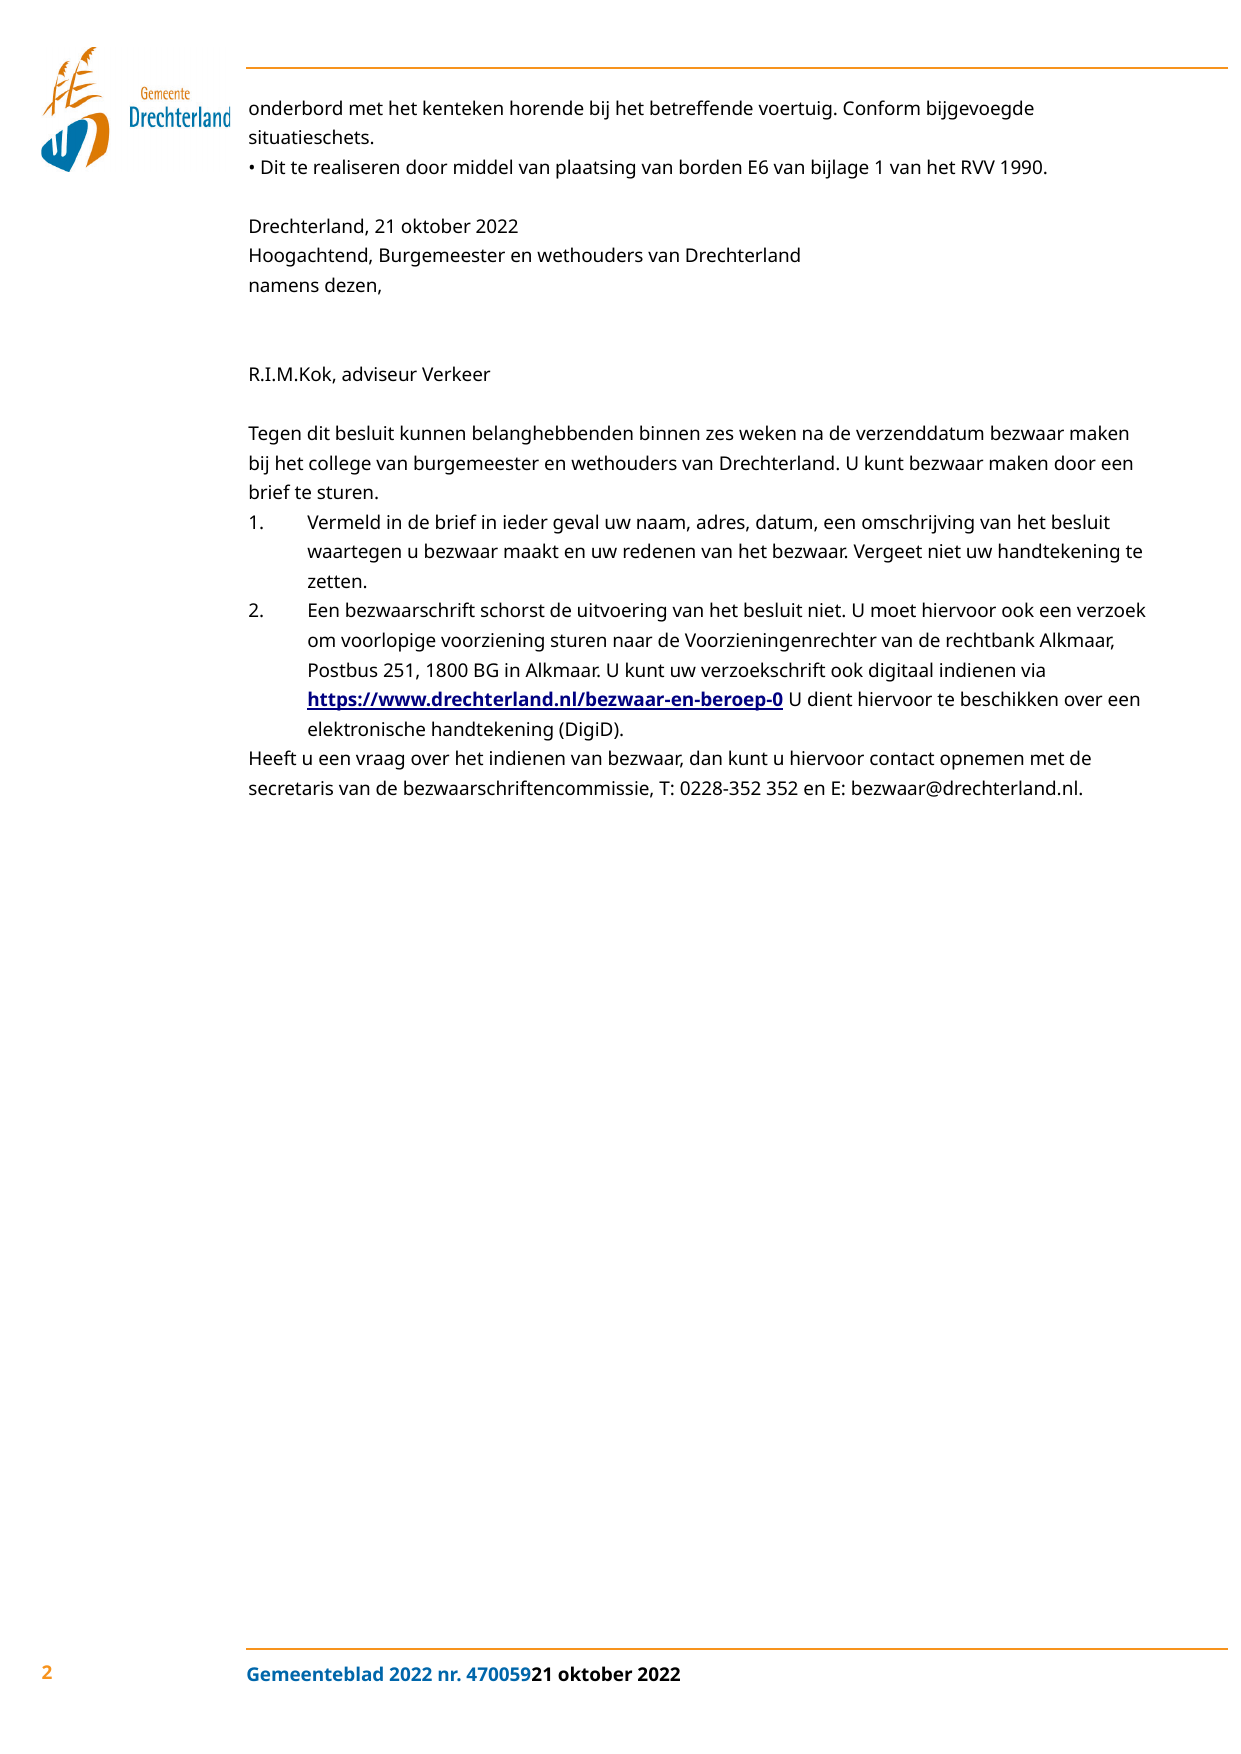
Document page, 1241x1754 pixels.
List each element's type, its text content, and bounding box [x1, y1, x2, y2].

text Drechterland, 21 oktober 2022 [248, 213, 1152, 239]
text Hoogachtend, Burgemeester en wethouders van Drechterland [248, 243, 1152, 268]
list Een bezwaarschrift schorst de uitvoering van het besluit niet. U moet hiervoor ook een verzoek om voorlopige voorziening sturen naar de Voorzieningenrechter van de rechtbank Alkmaar, Postbus 251, 1800 BG in Alkmaar. U kunt uw verzoekschrift ook digitaal indienen via https://www.drechterland.nl/bezwaar-en-beroep-0 U dient hiervoor te beschikken over een elektronische handtekening (DigiD). [248, 598, 1152, 742]
list Vermeld in de brief in ieder geval uw naam, adres, datum, een omschrijving van het besluit waartegen u bezwaar maakt en uw redenen van het bezwaar. Vergeet niet uw handtekening te zetten. [248, 509, 1152, 594]
text Tegen dit besluit kunnen belanghebbenden binnen zes weken na de verzenddatum bezwaar maken bij het college van burgemeester en wethouders van Drechterland. U kunt bezwaar maken door een brief te sturen. [248, 420, 1152, 505]
text • Dit te realiseren door middel van plaatsing van borden E6 van bijlage 1 van het RVV 1990. [248, 154, 1152, 180]
picture [41, 158, 64, 172]
text namens dezen, [248, 272, 1152, 298]
text Heeft u een vraag over het indienen van bezwaar, dan kunt u hiervoor contact opnemen met de secretaris van de bezwaarschriftencommissie, T: 0228-352 352 en E: bezwaar@drechterland.nl. [248, 746, 1152, 801]
text onderbord met het kenteken horende bij het betreffende voertuig. Conform bijgevoegde situatieschets. [248, 95, 1152, 150]
picture [41, 47, 231, 172]
picture [226, 115, 231, 124]
text R.I.M.Kok, adviseur Verkeer [248, 361, 1152, 387]
